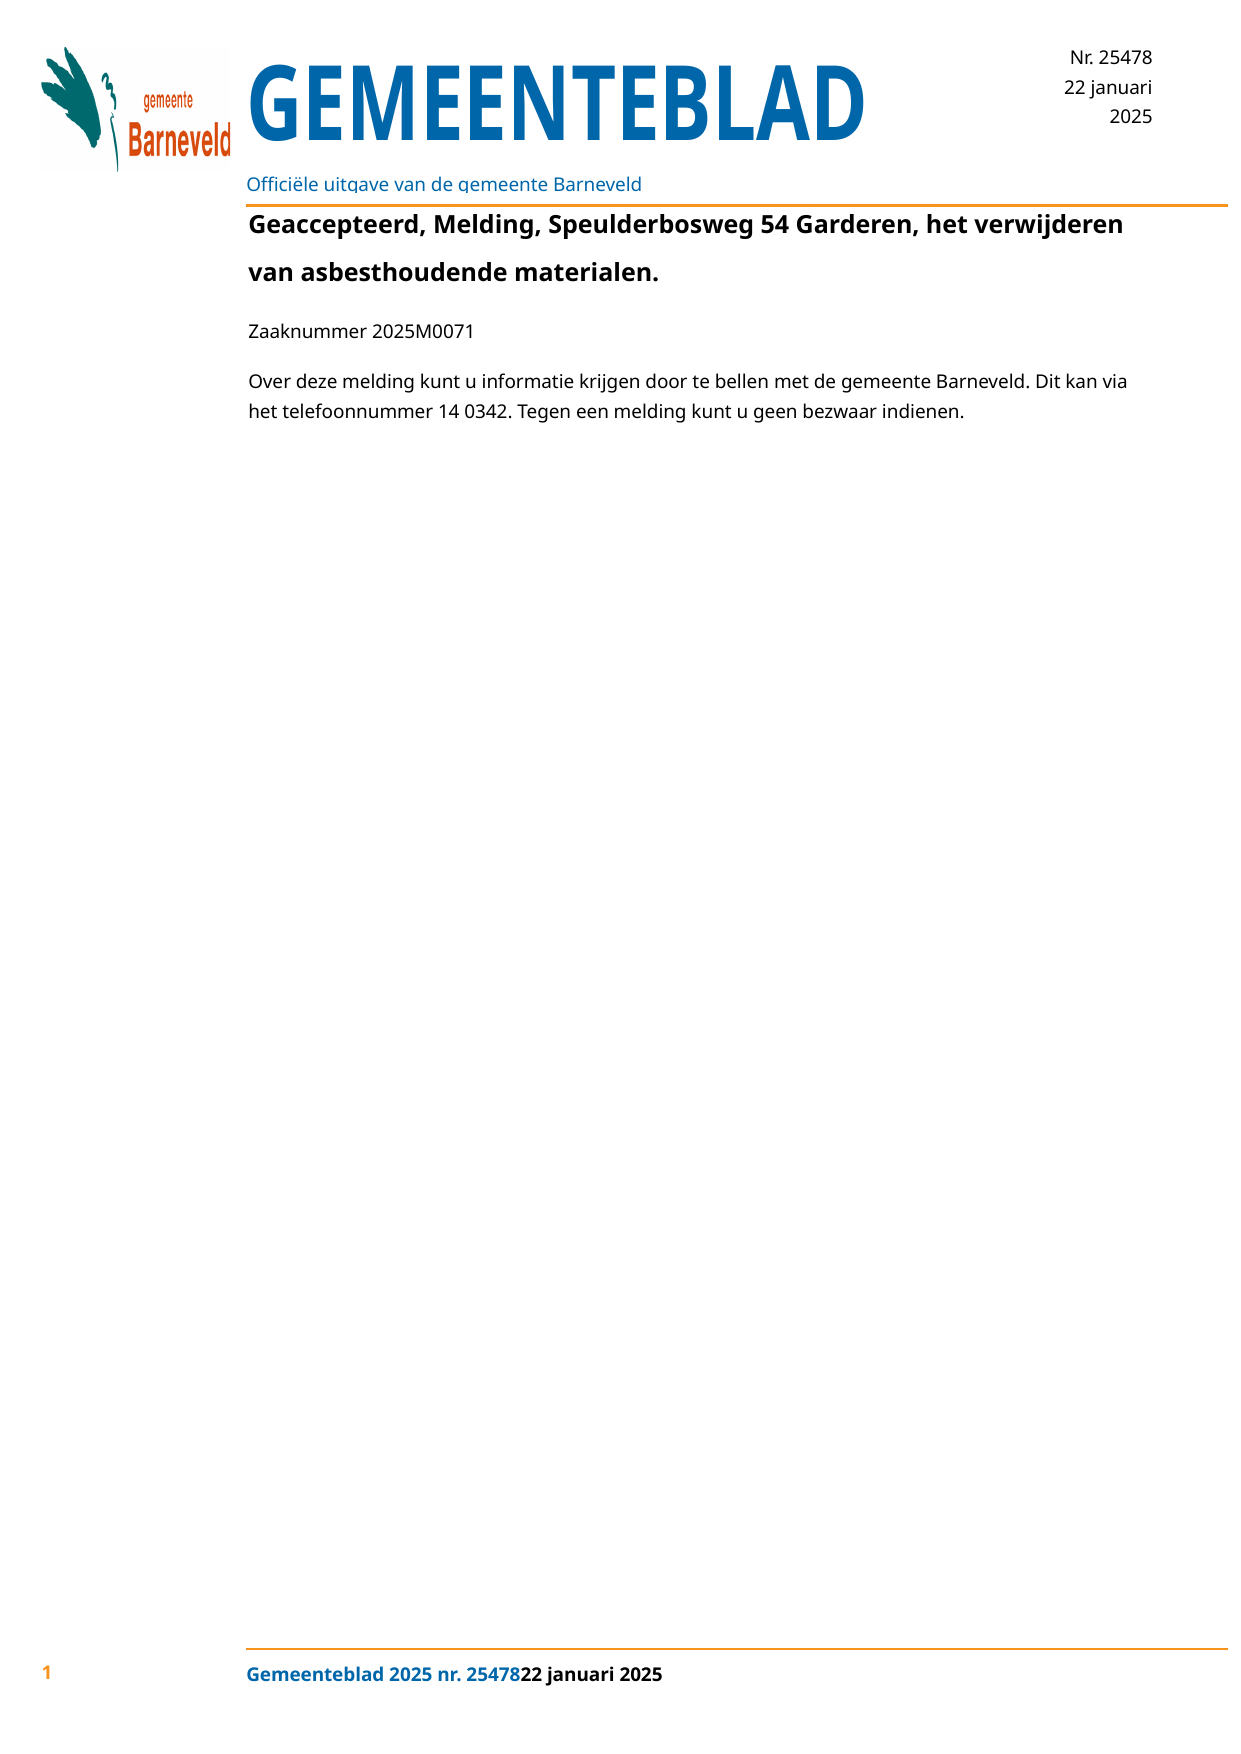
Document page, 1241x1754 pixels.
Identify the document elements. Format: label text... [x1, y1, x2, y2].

text Over deze melding kunt u informatie krijgen door te bellen met de gemeente Barneveld. Dit kan via het telefoonnummer 14 0342. Tegen een melding kunt u geen bezwaar indienen. [248, 368, 1152, 424]
text Zaaknummer 2025M0071 [248, 318, 1152, 344]
text Geaccepteerd, Melding, Speulderbosweg 54 Garderen, het verwijderen van asbesthoudende materialen. [248, 207, 1152, 288]
picture [41, 47, 231, 172]
